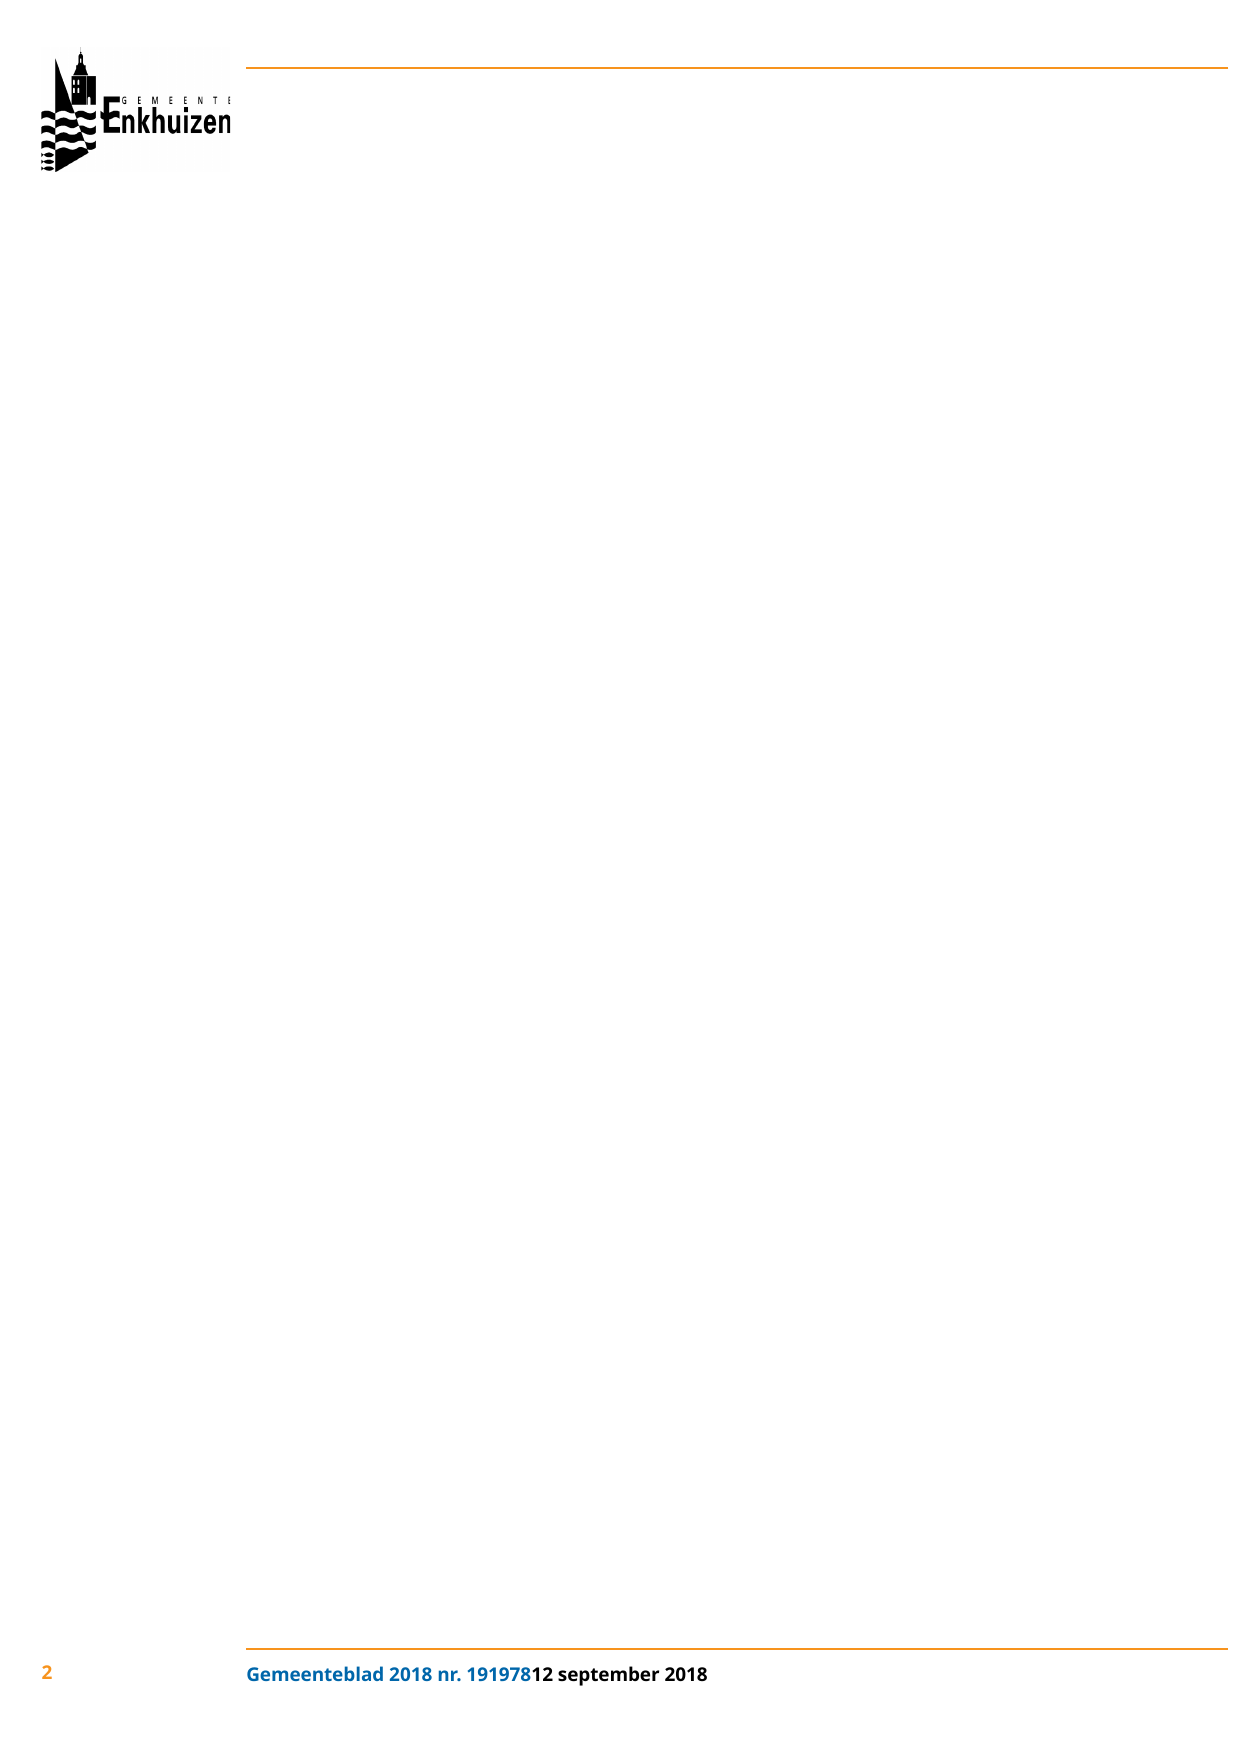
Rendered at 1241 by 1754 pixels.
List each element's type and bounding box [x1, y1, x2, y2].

picture [41, 47, 231, 172]
